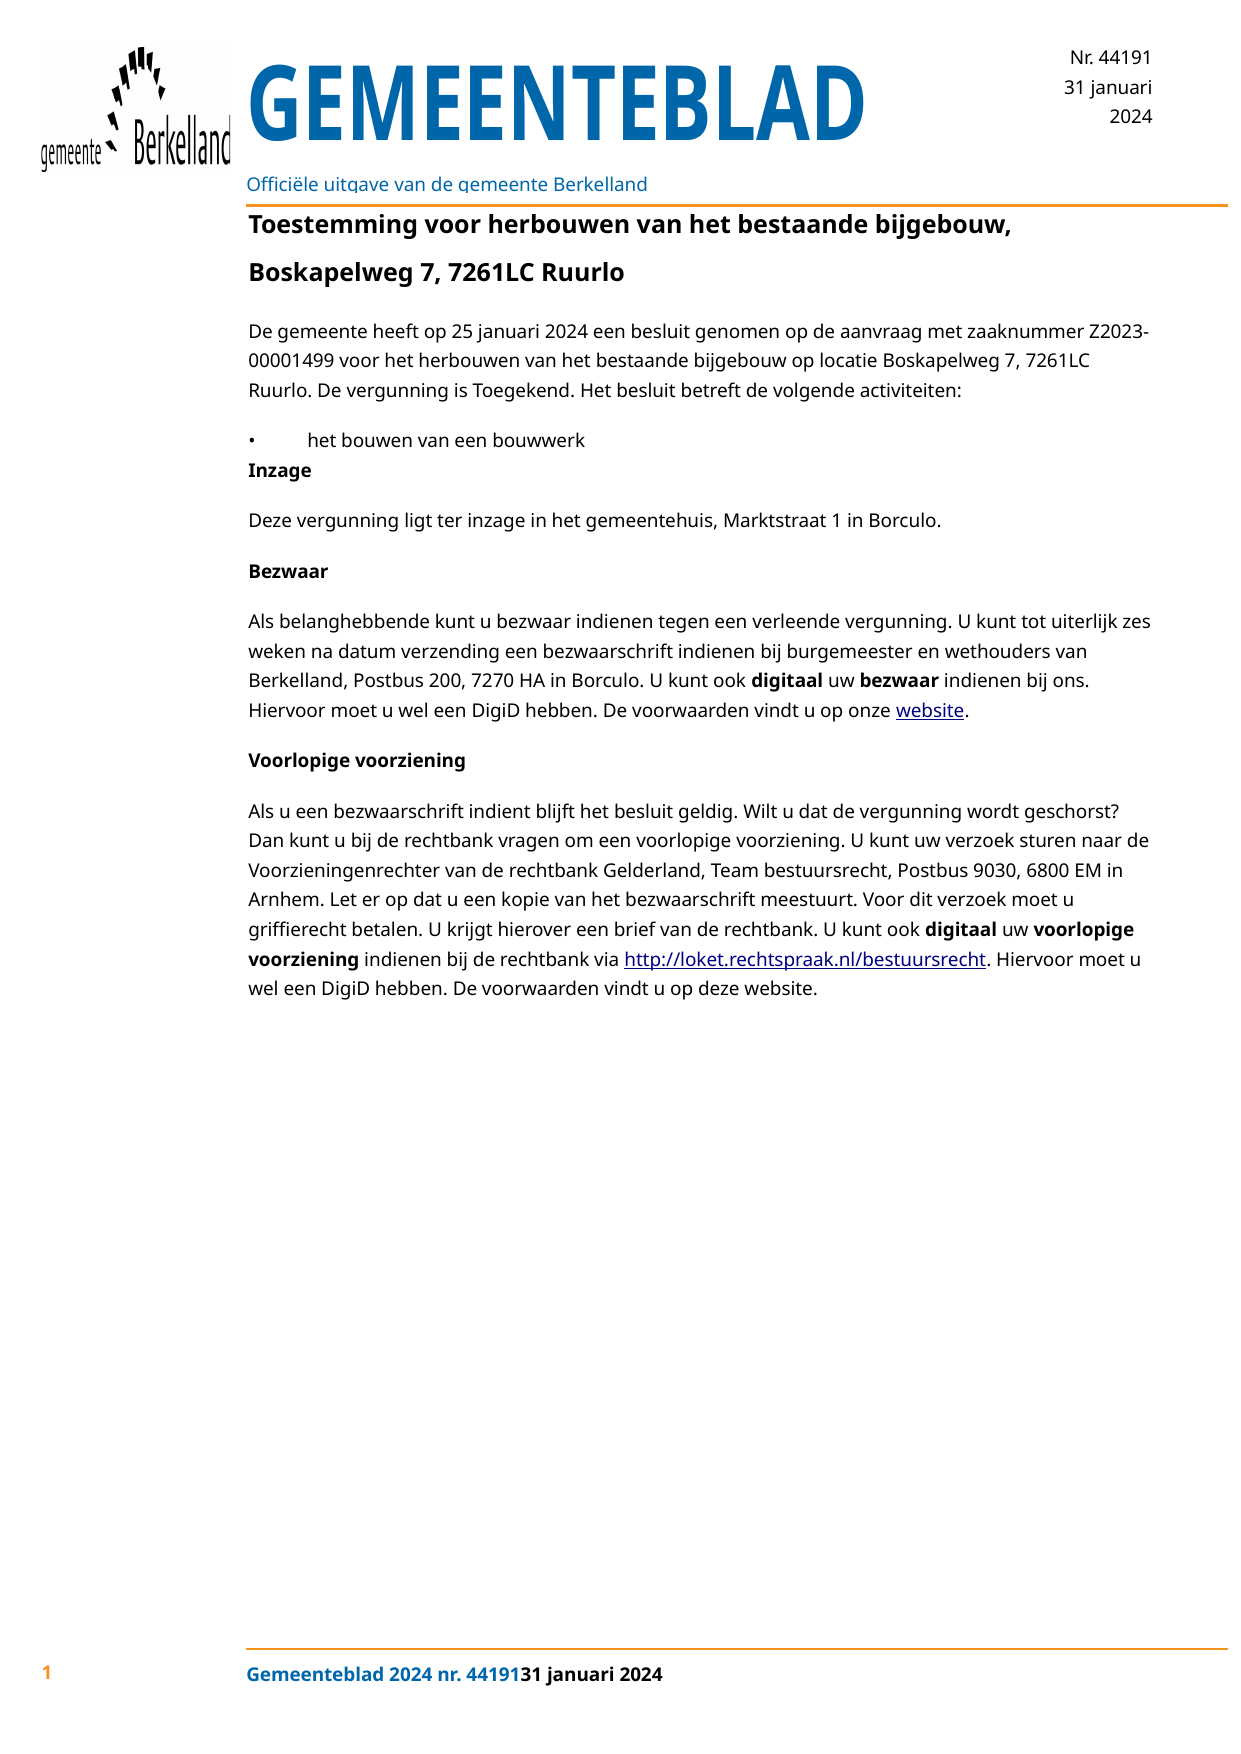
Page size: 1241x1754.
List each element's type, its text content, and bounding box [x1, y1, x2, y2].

text De gemeente heeft op 25 januari 2024 een besluit genomen op de aanvraag met zaaknummer Z2023-00001499 voor het herbouwen van het bestaande bijgebouw op locatie Boskapelweg 7, 7261LC Ruurlo. De vergunning is Toegekend. Het besluit betreft de volgende activiteiten: [248, 318, 1152, 403]
text Deze vergunning ligt ter inzage in het gemeentehuis, Marktstraat 1 in Borculo. [248, 507, 1152, 533]
list het bouwen van een bouwwerk [248, 427, 1152, 453]
text Voorlopige voorziening [248, 747, 1152, 773]
picture [41, 47, 231, 172]
text Bezwaar [248, 558, 1152, 584]
text Als u een bezwaarschrift indient blijft het besluit geldig. Wilt u dat de vergunning wordt geschorst? Dan kunt u bij de rechtbank vragen om een voorlopige voorziening. U kunt uw verzoek sturen naar de Voorzieningenrechter van de rechtbank Gelderland, Team bestuursrecht, Postbus 9030, 6800 EM in Arnhem. Let er op dat u een kopie van het bezwaarschrift meestuurt. Voor dit verzoek moet u griffierecht betalen. U krijgt hierover een brief van de rechtbank. U kunt ook digitaal uw voorlopige voorziening indienen bij de rechtbank via http://loket.rechtspraak.nl/bestuursrecht. Hiervoor moet u wel een DigiD hebben. De voorwaarden vindt u op deze website. [248, 798, 1152, 1001]
text Toestemming voor herbouwen van het bestaande bijgebouw, Boskapelweg 7, 7261LC Ruurlo [248, 207, 1152, 288]
text Inzage [248, 457, 1152, 483]
text Als belanghebbende kunt u bezwaar indienen tegen een verleende vergunning. U kunt tot uiterlijk zes weken na datum verzending een bezwaarschrift indienen bij burgemeester en wethouders van Berkelland, Postbus 200, 7270 HA in Borculo. U kunt ook digitaal uw bezwaar indienen bij ons. Hiervoor moet u wel een DigiD hebben. De voorwaarden vindt u op onze website. [248, 608, 1152, 723]
